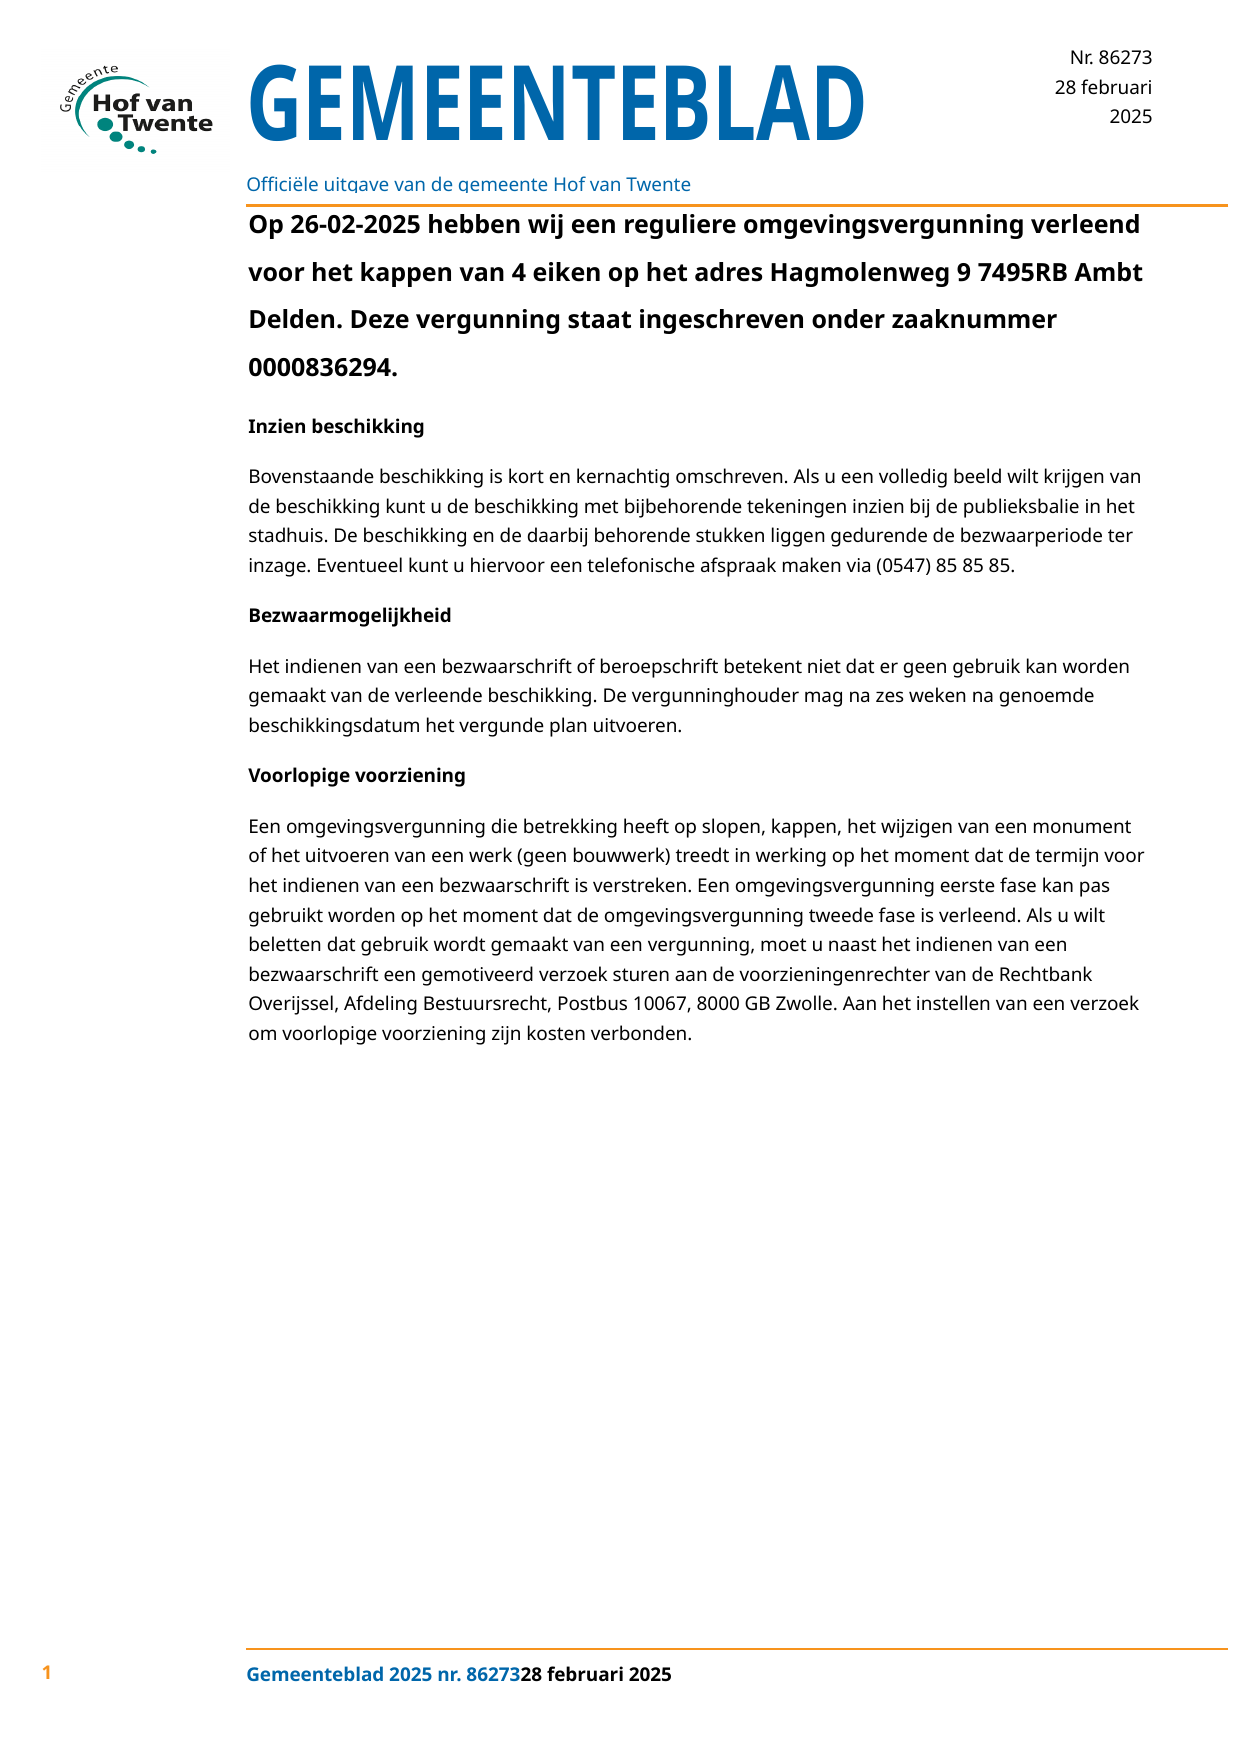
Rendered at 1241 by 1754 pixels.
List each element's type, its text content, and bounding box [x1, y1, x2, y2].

text Inzien beschikking [248, 413, 1152, 439]
text Het indienen van een bezwaarschrift of beroepschrift betekent niet dat er geen gebruik kan worden gemaakt van de verleende beschikking. De vergunninghouder mag na zes weken na genoemde beschikkingsdatum het vergunde plan uitvoeren. [248, 653, 1152, 738]
text Voorlopige voorziening [248, 763, 1152, 788]
text Bovenstaande beschikking is kort en kernachtig omschreven. Als u een volledig beeld wilt krijgen van de beschikking kunt u de beschikking met bijbehorende tekeningen inzien bij de publieksbalie in het stadhuis. De beschikking en de daarbij behorende stukken liggen gedurende de bezwaarperiode ter inzage. Eventueel kunt u hiervoor een telefonische afspraak maken via (0547) 85 85 85. [248, 463, 1152, 578]
picture [41, 47, 231, 172]
text Op 26-02-2025 hebben wij een reguliere omgevingsvergunning verleend voor het kappen van 4 eiken op het adres Hagmolenweg 9 7495RB Ambt Delden. Deze vergunning staat ingeschreven onder zaaknummer 0000836294. [248, 207, 1152, 384]
text Een omgevingsvergunning die betrekking heeft op slopen, kappen, het wijzigen van een monument of het uitvoeren van een werk (geen bouwwerk) treedt in werking op het moment dat de termijn voor het indienen van een bezwaarschrift is verstreken. Een omgevingsvergunning eerste fase kan pas gebruikt worden op het moment dat de omgevingsvergunning tweede fase is verleend. Als u wilt beletten dat gebruik wordt gemaakt van een vergunning, moet u naast het indienen van een bezwaarschrift een gemotiveerd verzoek sturen aan de voorzieningenrechter van de Rechtbank Overijssel, Afdeling Bestuursrecht, Postbus 10067, 8000 GB Zwolle. Aan het instellen van een verzoek om voorlopige voorziening zijn kosten verbonden. [248, 813, 1152, 1046]
text Bezwaarmogelijkheid [248, 603, 1152, 628]
